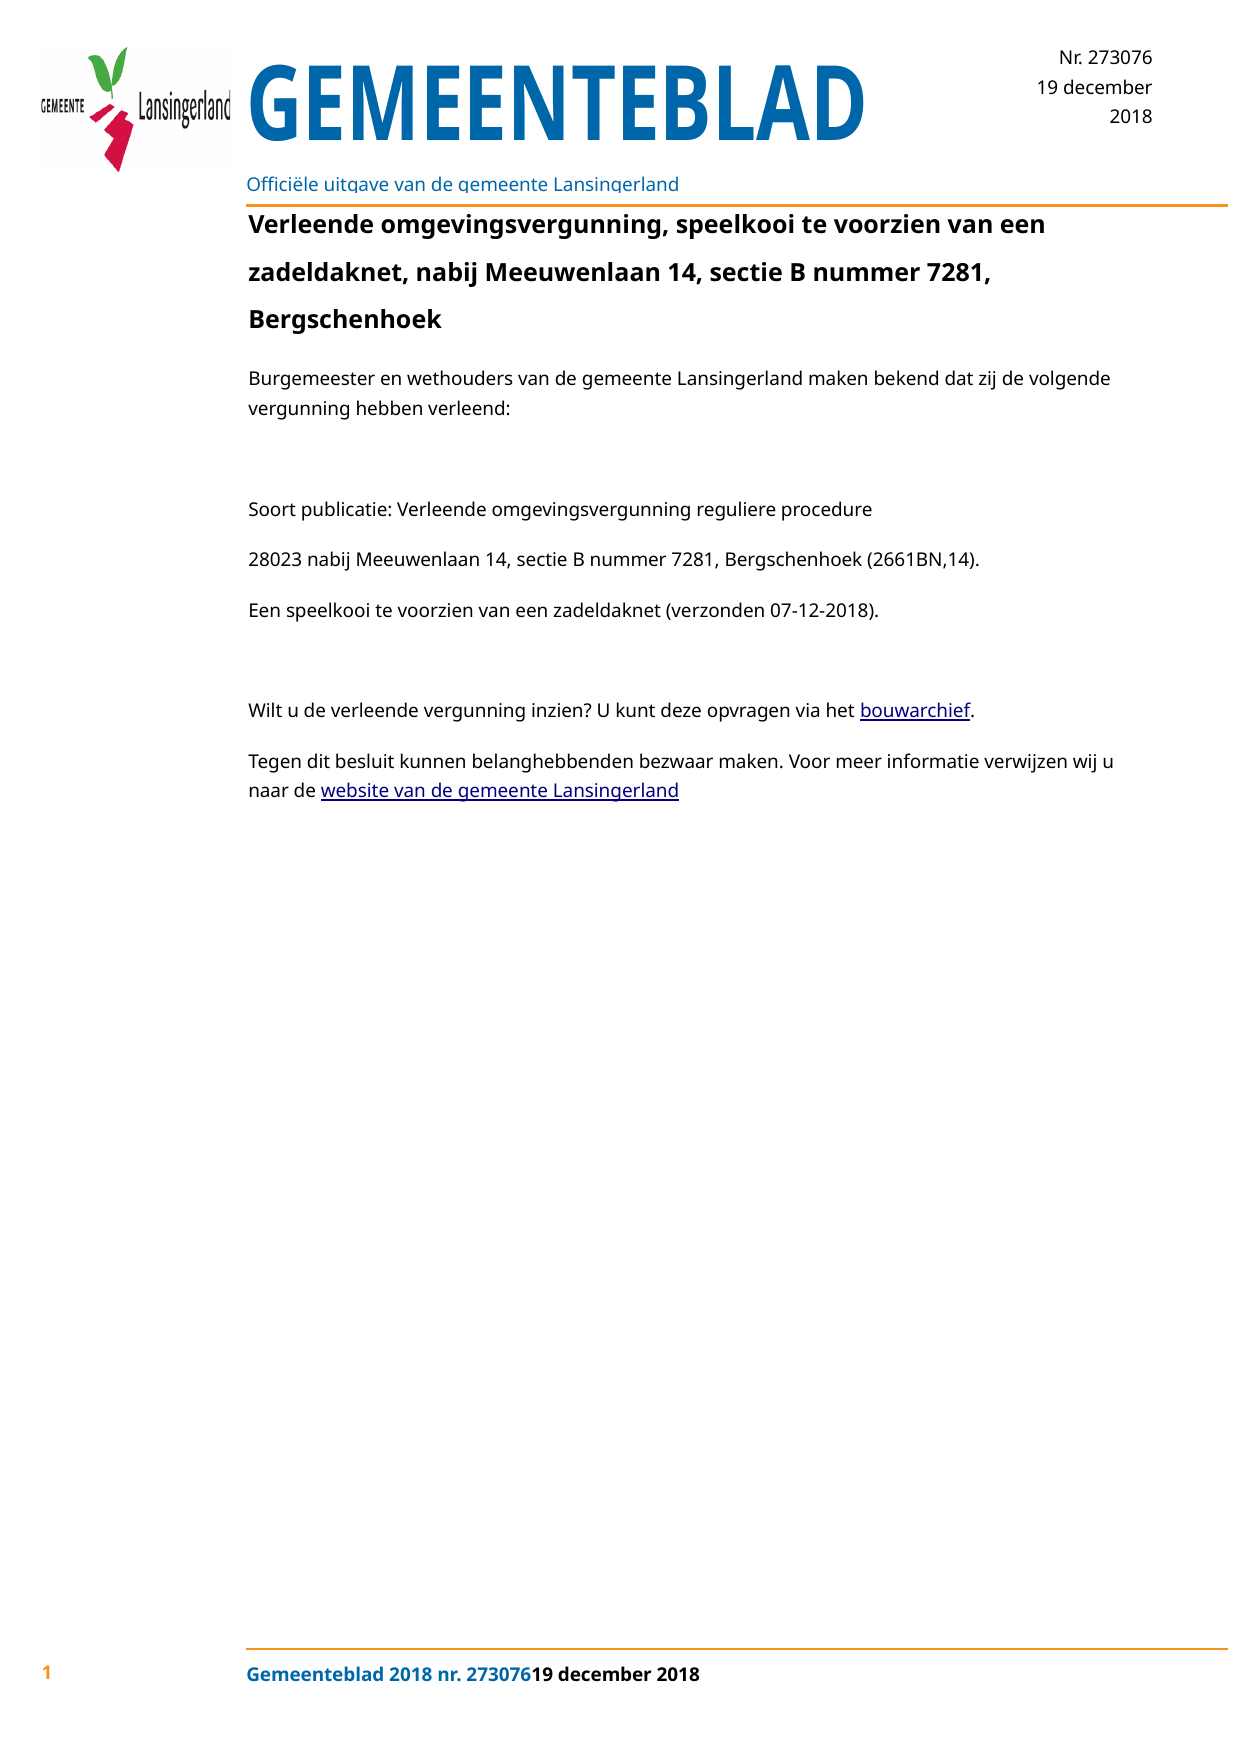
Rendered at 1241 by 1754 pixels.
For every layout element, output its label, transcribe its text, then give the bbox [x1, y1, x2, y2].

text Wilt u de verleende vergunning inzien? U kunt deze opvragen via het bouwarchief. [248, 698, 1152, 723]
picture [41, 47, 231, 172]
text 28023 nabij Meeuwenlaan 14, sectie B nummer 7281, Bergschenhoek (2661BN,14). [248, 546, 1152, 572]
text Tegen dit besluit kunnen belanghebbenden bezwaar maken. Voor meer informatie verwijzen wij u naar de website van de gemeente Lansingerland [248, 748, 1152, 803]
text Soort publicatie: Verleende omgevingsvergunning reguliere procedure [248, 496, 1152, 522]
text Verleende omgevingsvergunning, speelkooi te voorzien van een zadeldaknet, nabij Meeuwenlaan 14, sectie B nummer 7281, Bergschenhoek [248, 207, 1152, 336]
text Een speelkooi te voorzien van een zadeldaknet (verzonden 07-12-2018). [248, 597, 1152, 622]
text Burgemeester en wethouders van de gemeente Lansingerland maken bekend dat zij de volgende vergunning hebben verleend: [248, 366, 1152, 421]
